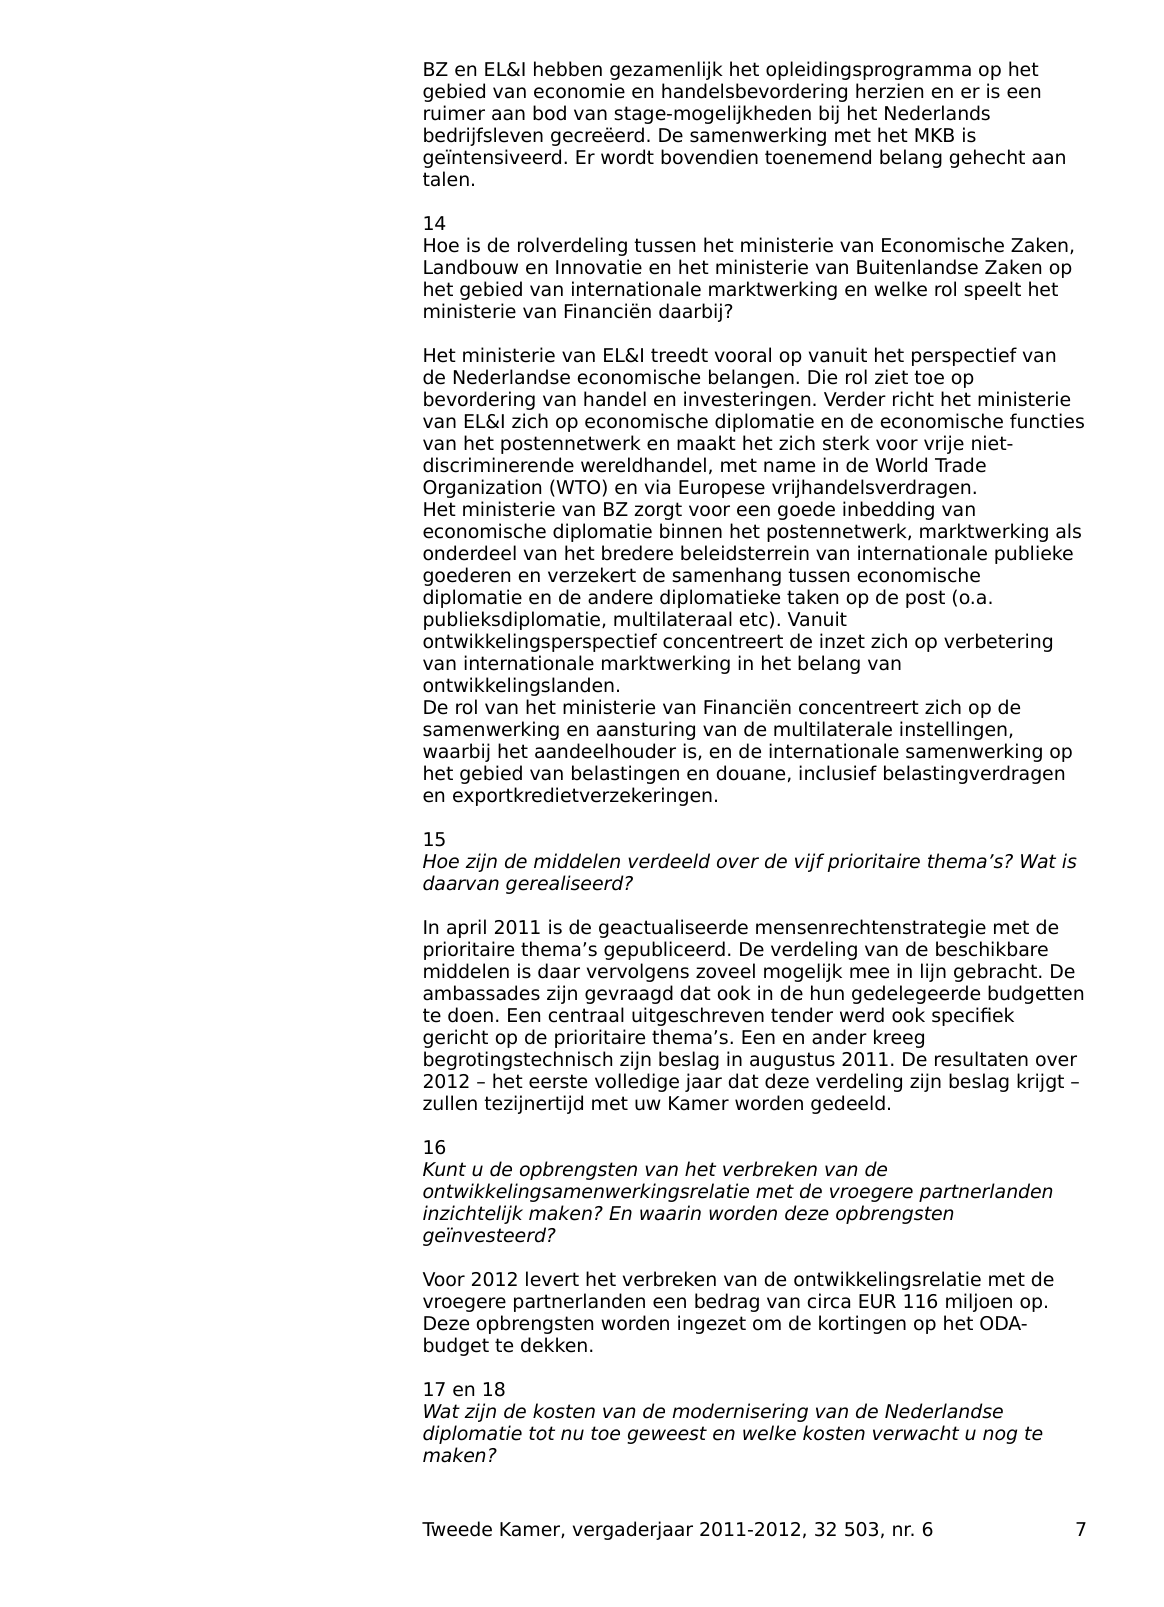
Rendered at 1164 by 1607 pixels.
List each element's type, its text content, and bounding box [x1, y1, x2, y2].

text 14 [422, 213, 1087, 235]
text Het ministerie van BZ zorgt voor een goede inbedding van economische diplomatie binnen het postennetwerk, marktwerking als onderdeel van het bredere beleidsterrein van internationale publieke goederen en verzekert de samenhang tussen economische diplomatie en de andere diplomatieke taken op de post (o.a. publieksdiplomatie, multilateraal etc). Vanuit ontwikkelingsperspectief concentreert de inzet zich op verbetering van internationale marktwerking in het belang van ontwikkelingslanden. [422, 499, 1087, 697]
text Hoe zijn de middelen verdeeld over de vijf prioritaire thema’s? Wat is daarvan gerealiseerd? [422, 851, 1087, 895]
text 16 [422, 1137, 1087, 1159]
text Voor 2012 levert het verbreken van de ontwikkelingsrelatie met de vroegere partnerlanden een bedrag van circa EUR 116 miljoen op. Deze opbrengsten worden ingezet om de kortingen op het ODA-budget te dekken. [422, 1269, 1087, 1357]
text Wat zijn de kosten van de modernisering van de Nederlandse diplomatie tot nu toe geweest en welke kosten verwacht u nog te maken? [422, 1401, 1087, 1467]
text Het ministerie van EL&I treedt vooral op vanuit het perspectief van de Nederlandse economische belangen. Die rol ziet toe op bevordering van handel en investeringen. Verder richt het ministerie van EL&I zich op economische diplomatie en de economische functies van het postennetwerk en maakt het zich sterk voor vrije niet-discriminerende wereldhandel, met name in de World Trade Organization (WTO) en via Europese vrijhandelsverdragen. [422, 345, 1087, 499]
text Hoe is de rolverdeling tussen het ministerie van Economische Zaken, Landbouw en Innovatie en het ministerie van Buitenlandse Zaken op het gebied van internationale marktwerking en welke rol speelt het ministerie van Financiën daarbij? [422, 235, 1087, 323]
text De rol van het ministerie van Financiën concentreert zich op de samenwerking en aansturing van de multilaterale instellingen, waarbij het aandeelhouder is, en de internationale samenwerking op het gebied van belastingen en douane, inclusief belastingverdragen en exportkredietverzekeringen. [422, 697, 1087, 807]
text In april 2011 is de geactualiseerde mensenrechtenstrategie met de prioritaire thema’s gepubliceerd. De verdeling van de beschikbare middelen is daar vervolgens zoveel mogelijk mee in lijn gebracht. De ambassades zijn gevraagd dat ook in de hun gedelegeerde budgetten te doen. Een centraal uitgeschreven tender werd ook specifiek gericht op de prioritaire thema’s. Een en ander kreeg begrotingstechnisch zijn beslag in augustus 2011. De resultaten over 2012 – het eerste volledige jaar dat deze verdeling zijn beslag krijgt – zullen tezijnertijd met uw Kamer worden gedeeld. [422, 917, 1087, 1115]
text Kunt u de opbrengsten van het verbreken van de ontwikkelingsamenwerkingsrelatie met de vroegere partnerlanden inzichtelijk maken? En waarin worden deze opbrengsten geïnvesteerd? [422, 1159, 1087, 1247]
text 15 [422, 829, 1087, 851]
text BZ en EL&I hebben gezamenlijk het opleidingsprogramma op het gebied van economie en handelsbevordering herzien en er is een ruimer aan bod van stage-mogelijkheden bij het Nederlands bedrijfsleven gecreëerd. De samenwerking met het MKB is geïntensiveerd. Er wordt bovendien toenemend belang gehecht aan talen. [422, 59, 1087, 191]
text 17 en 18 [422, 1379, 1087, 1401]
